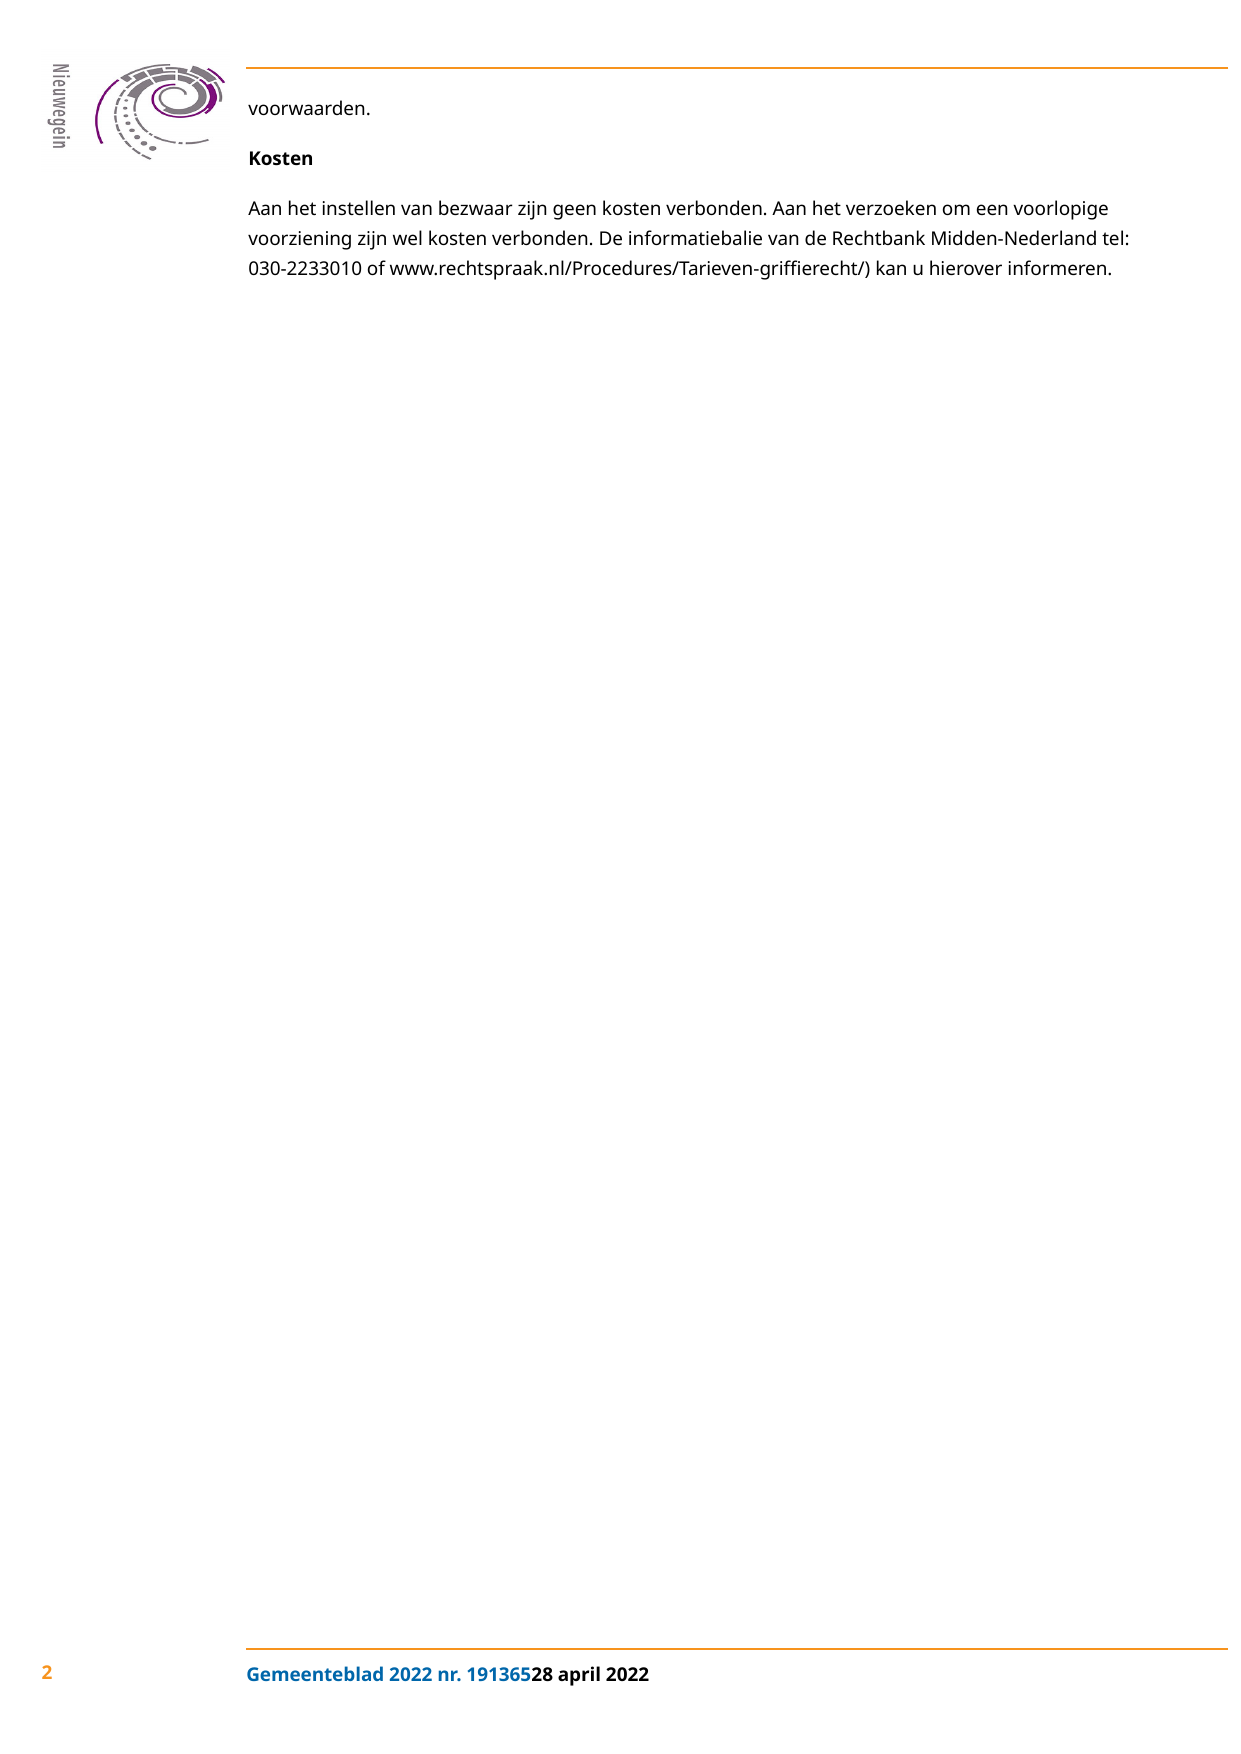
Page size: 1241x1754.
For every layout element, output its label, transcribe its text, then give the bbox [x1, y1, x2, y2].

text Kosten [248, 145, 1152, 171]
text voorwaarden. [248, 95, 1152, 121]
text Aan het instellen van bezwaar zijn geen kosten verbonden. Aan het verzoeken om een voorlopige voorziening zijn wel kosten verbonden. De informatiebalie van de Rechtbank Midden-Nederland tel: 030-2233010 of www.rechtspraak.nl/Procedures/Tarieven-griffierecht/) kan u hierover informeren. [248, 196, 1152, 281]
picture [41, 47, 231, 172]
